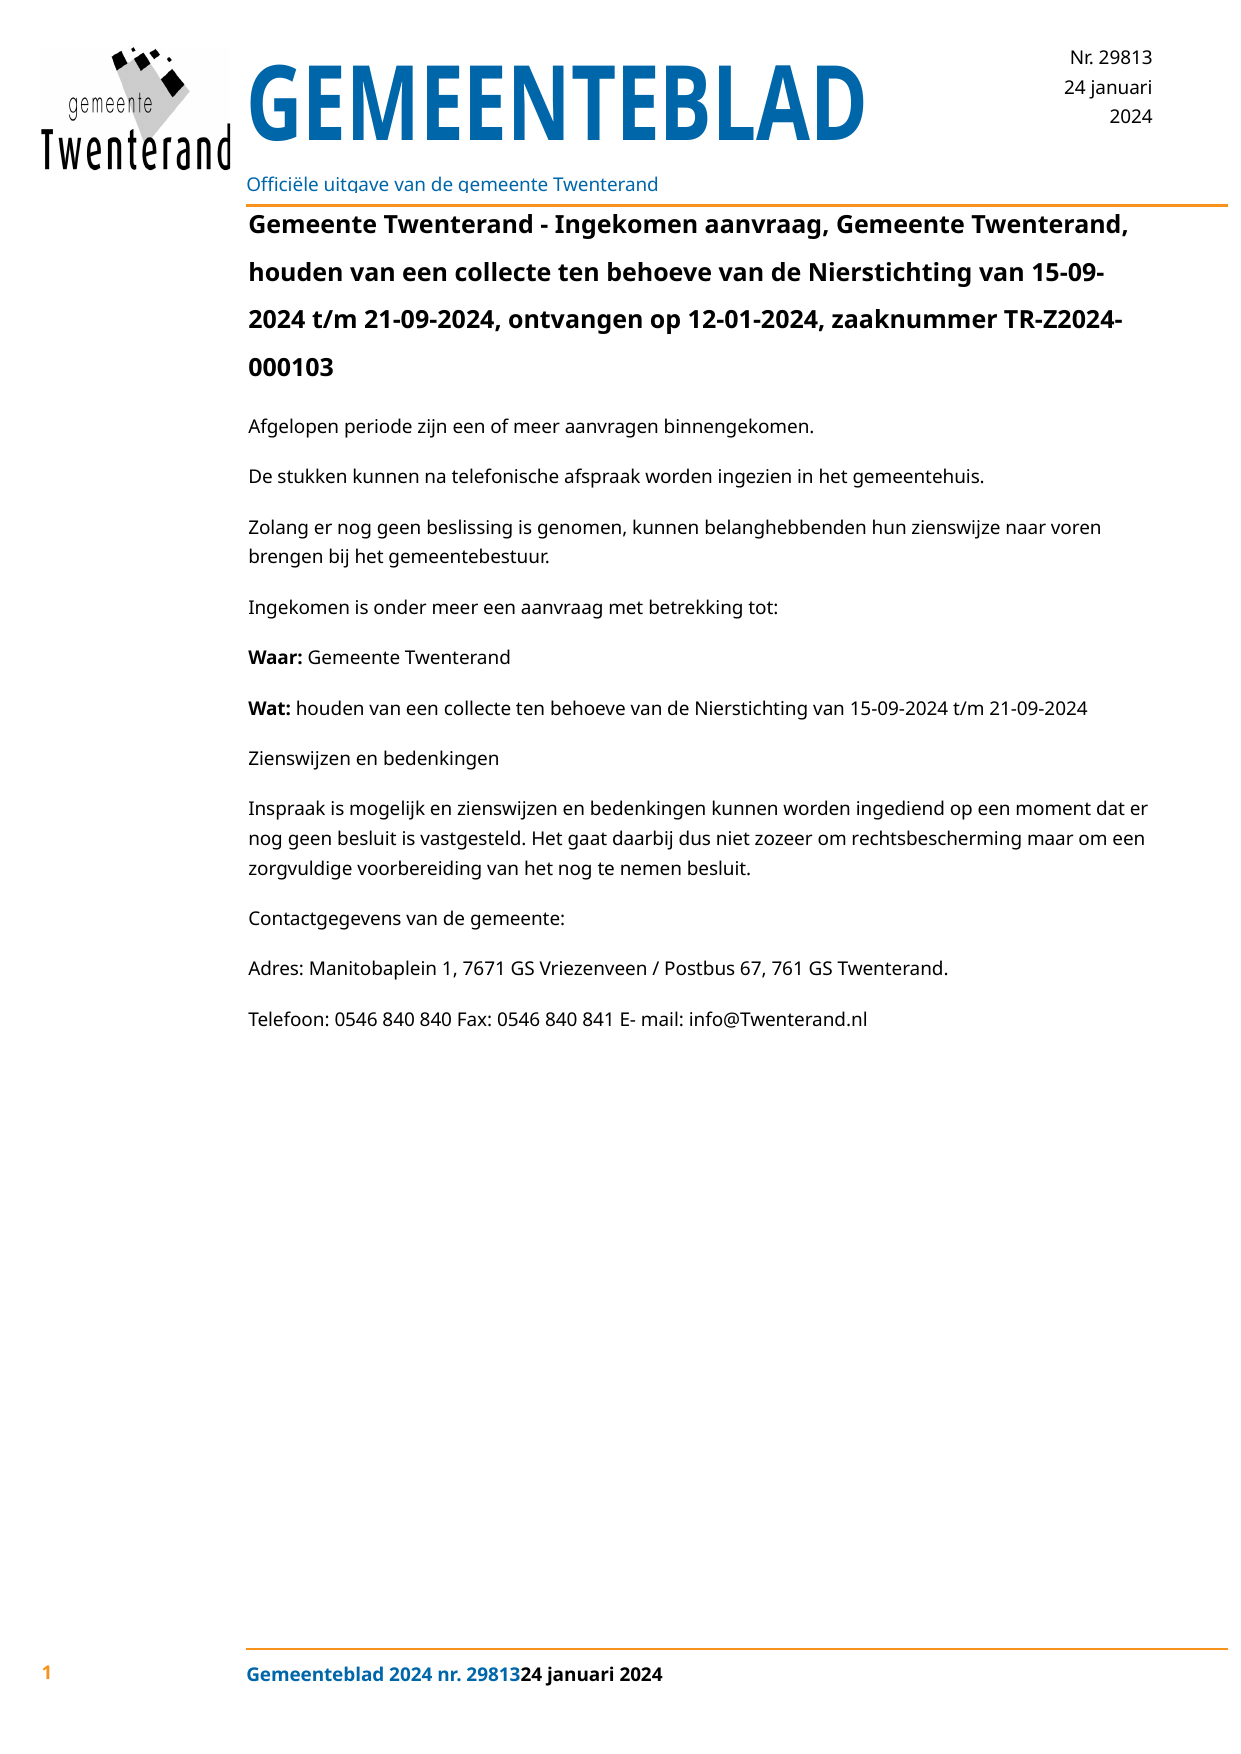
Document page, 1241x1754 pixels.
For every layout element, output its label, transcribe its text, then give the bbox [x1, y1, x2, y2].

text Contactgegevens van de gemeente: [248, 905, 1152, 931]
text Ingekomen is onder meer een aanvraag met betrekking tot: [248, 594, 1152, 620]
text Telefoon: 0546 840 840 Fax: 0546 840 841 E- mail: info@Twenterand.nl [248, 1006, 1152, 1032]
text Zienswijzen en bedenkingen [248, 745, 1152, 771]
text Adres: Manitobaplein 1, 7671 GS Vriezenveen / Postbus 67, 761 GS Twenterand. [248, 956, 1152, 981]
text Inspraak is mogelijk en zienswijzen en bedenkingen kunnen worden ingediend op een moment dat er nog geen besluit is vastgesteld. Het gaat daarbij dus niet zozeer om rechtsbescherming maar om een zorgvuldige voorbereiding van het nog te nemen besluit. [248, 796, 1152, 881]
text Gemeente Twenterand - Ingekomen aanvraag, Gemeente Twenterand, houden van een collecte ten behoeve van de Nierstichting van 15-09-2024 t/m 21-09-2024, ontvangen op 12-01-2024, zaaknummer TR-Z2024-000103 [248, 207, 1152, 384]
text Waar: Gemeente Twenterand [248, 644, 1152, 670]
picture [41, 47, 231, 172]
text Afgelopen periode zijn een of meer aanvragen binnengekomen. [248, 413, 1152, 439]
text Wat: houden van een collecte ten behoeve van de Nierstichting van 15-09-2024 t/m 21-09-2024 [248, 695, 1152, 721]
text Zolang er nog geen beslissing is genomen, kunnen belanghebbenden hun zienswijze naar voren brengen bij het gemeentebestuur. [248, 514, 1152, 569]
text De stukken kunnen na telefonische afspraak worden ingezien in het gemeentehuis. [248, 463, 1152, 489]
